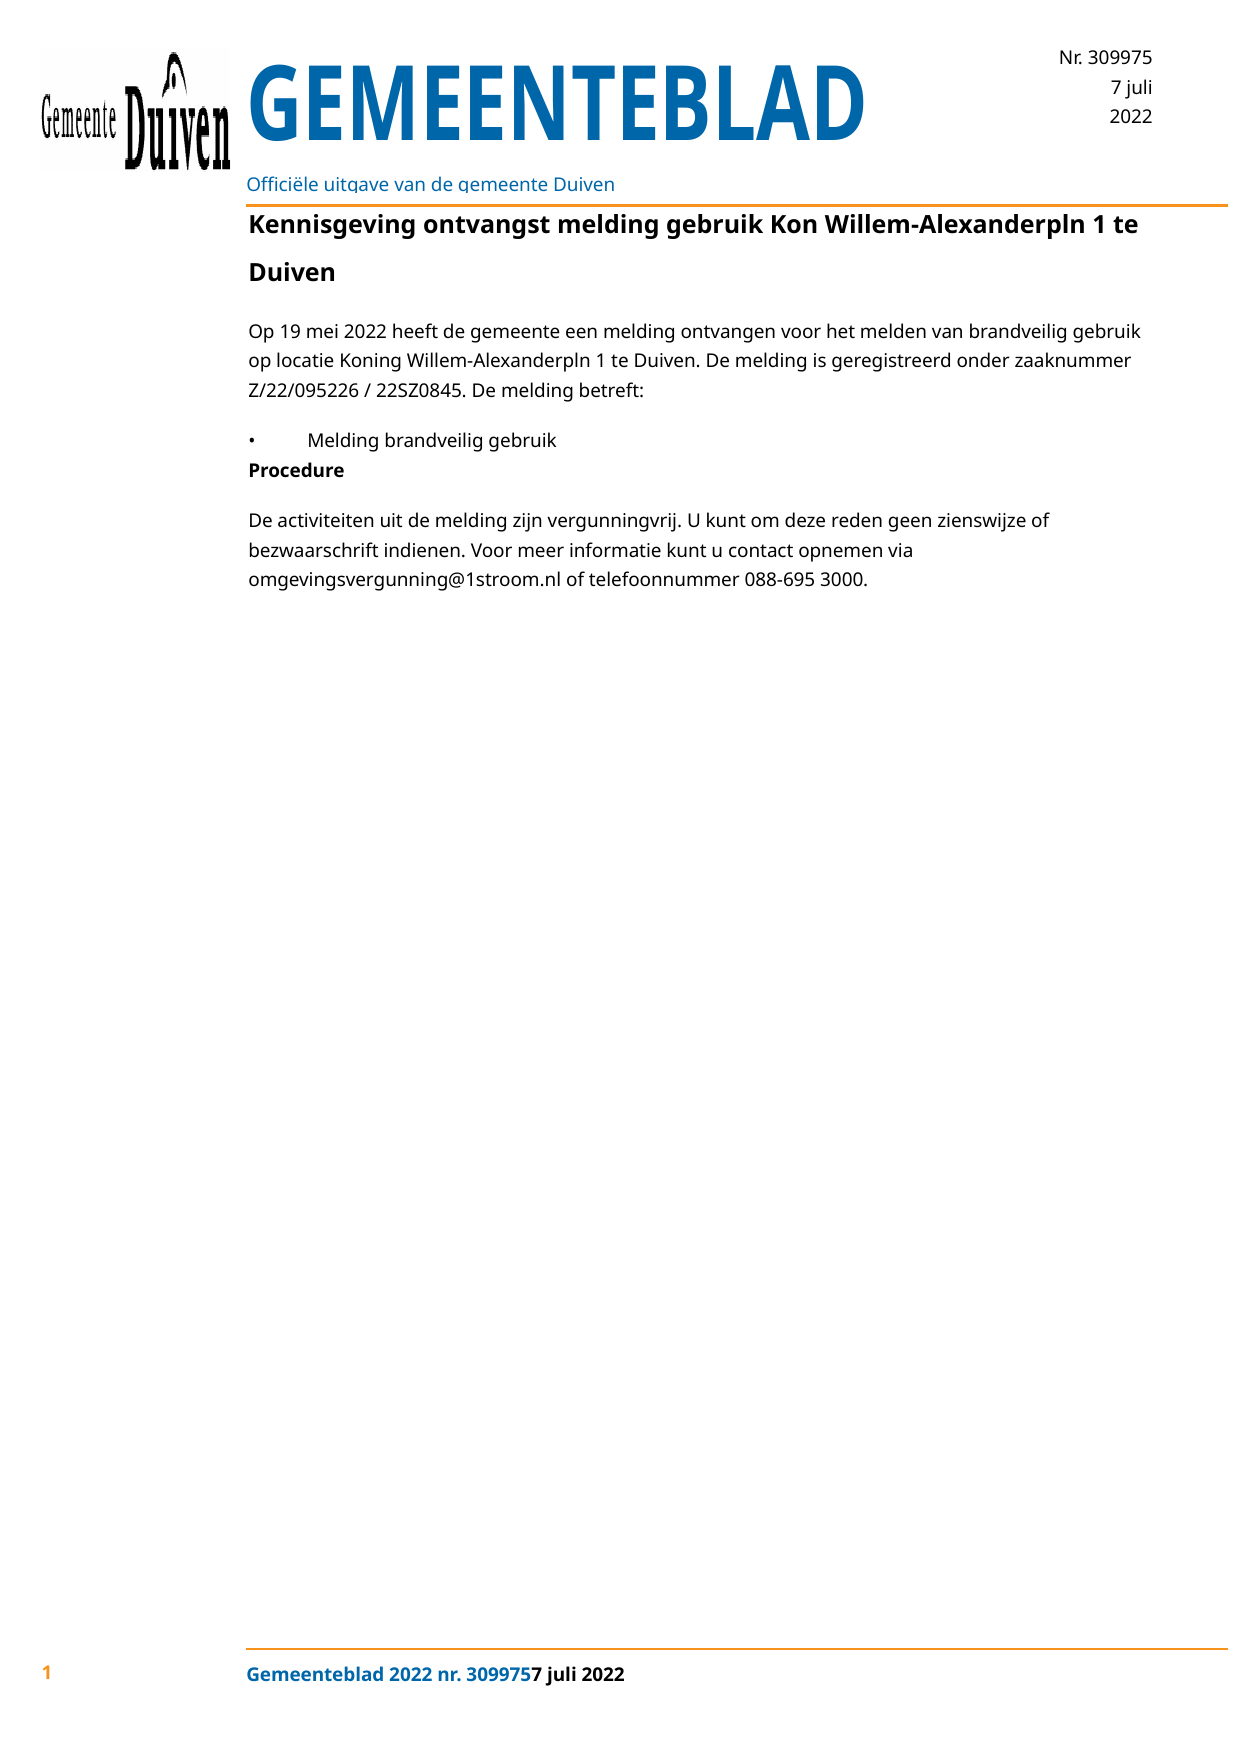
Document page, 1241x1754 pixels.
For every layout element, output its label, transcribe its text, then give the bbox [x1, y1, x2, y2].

text Op 19 mei 2022 heeft de gemeente een melding ontvangen voor het melden van brandveilig gebruik op locatie Koning Willem-Alexanderpln 1 te Duiven. De melding is geregistreerd onder zaaknummer Z/22/095226 / 22SZ0845. De melding betreft: [248, 318, 1152, 403]
picture [41, 47, 231, 172]
text Kennisgeving ontvangst melding gebruik Kon Willem-Alexanderpln 1 te Duiven [248, 207, 1152, 288]
text Procedure [248, 457, 1152, 483]
text De activiteiten uit de melding zijn vergunningvrij. U kunt om deze reden geen zienswijze of bezwaarschrift indienen. Voor meer informatie kunt u contact opnemen via omgevingsvergunning@1stroom.nl of telefoonnummer 088-695 3000. [248, 507, 1152, 592]
list Melding brandveilig gebruik [248, 427, 1152, 453]
